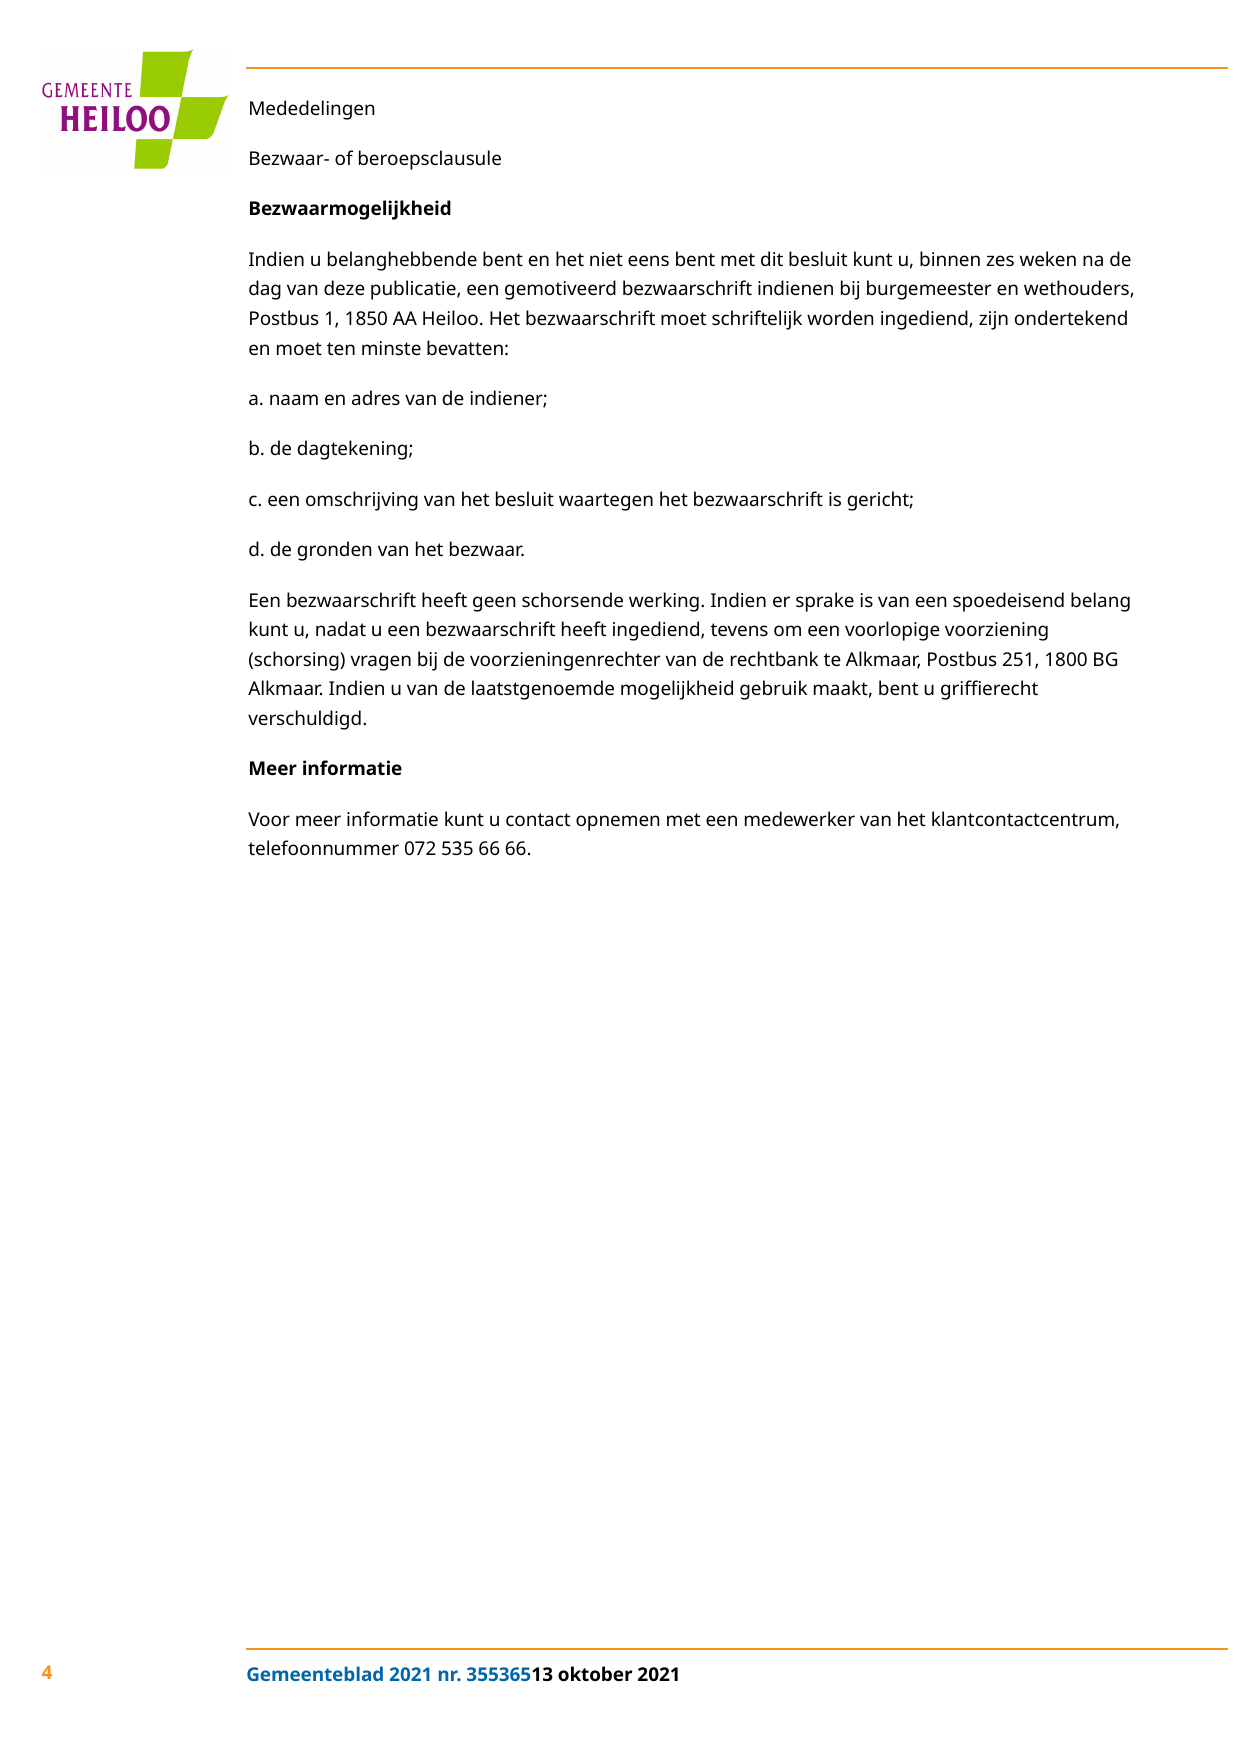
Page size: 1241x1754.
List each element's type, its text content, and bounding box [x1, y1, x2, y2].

text Voor meer informatie kunt u contact opnemen met een medewerker van het klantcontactcentrum, telefoonnummer 072 535 66 66. [248, 806, 1152, 861]
text a. naam en adres van de indiener; [248, 385, 1152, 411]
text Mededelingen [248, 95, 1152, 121]
text Een bezwaarschrift heeft geen schorsende werking. Indien er sprake is van een spoedeisend belang kunt u, nadat u een bezwaarschrift heeft ingediend, tevens om een voorlopige voorziening (schorsing) vragen bij de voorzieningenrechter van de rechtbank te Alkmaar, Postbus 251, 1800 BG Alkmaar. Indien u van de laatstgenoemde mogelijkheid gebruik maakt, bent u griffierecht verschuldigd. [248, 587, 1152, 731]
text Indien u belanghebbende bent en het niet eens bent met dit besluit kunt u, binnen zes weken na de dag van deze publicatie, een gemotiveerd bezwaarschrift indienen bij burgemeester en wethouders, Postbus 1, 1850 AA Heiloo. Het bezwaarschrift moet schriftelijk worden ingediend, zijn ondertekend en moet ten minste bevatten: [248, 246, 1152, 361]
picture [41, 47, 231, 172]
text Bezwaarmogelijkheid [248, 196, 1152, 221]
text d. de gronden van het bezwaar. [248, 536, 1152, 562]
text Meer informatie [248, 756, 1152, 781]
text b. de dagtekening; [248, 436, 1152, 461]
text c. een omschrijving van het besluit waartegen het bezwaarschrift is gericht; [248, 486, 1152, 512]
text Bezwaar- of beroepsclausule [248, 145, 1152, 171]
